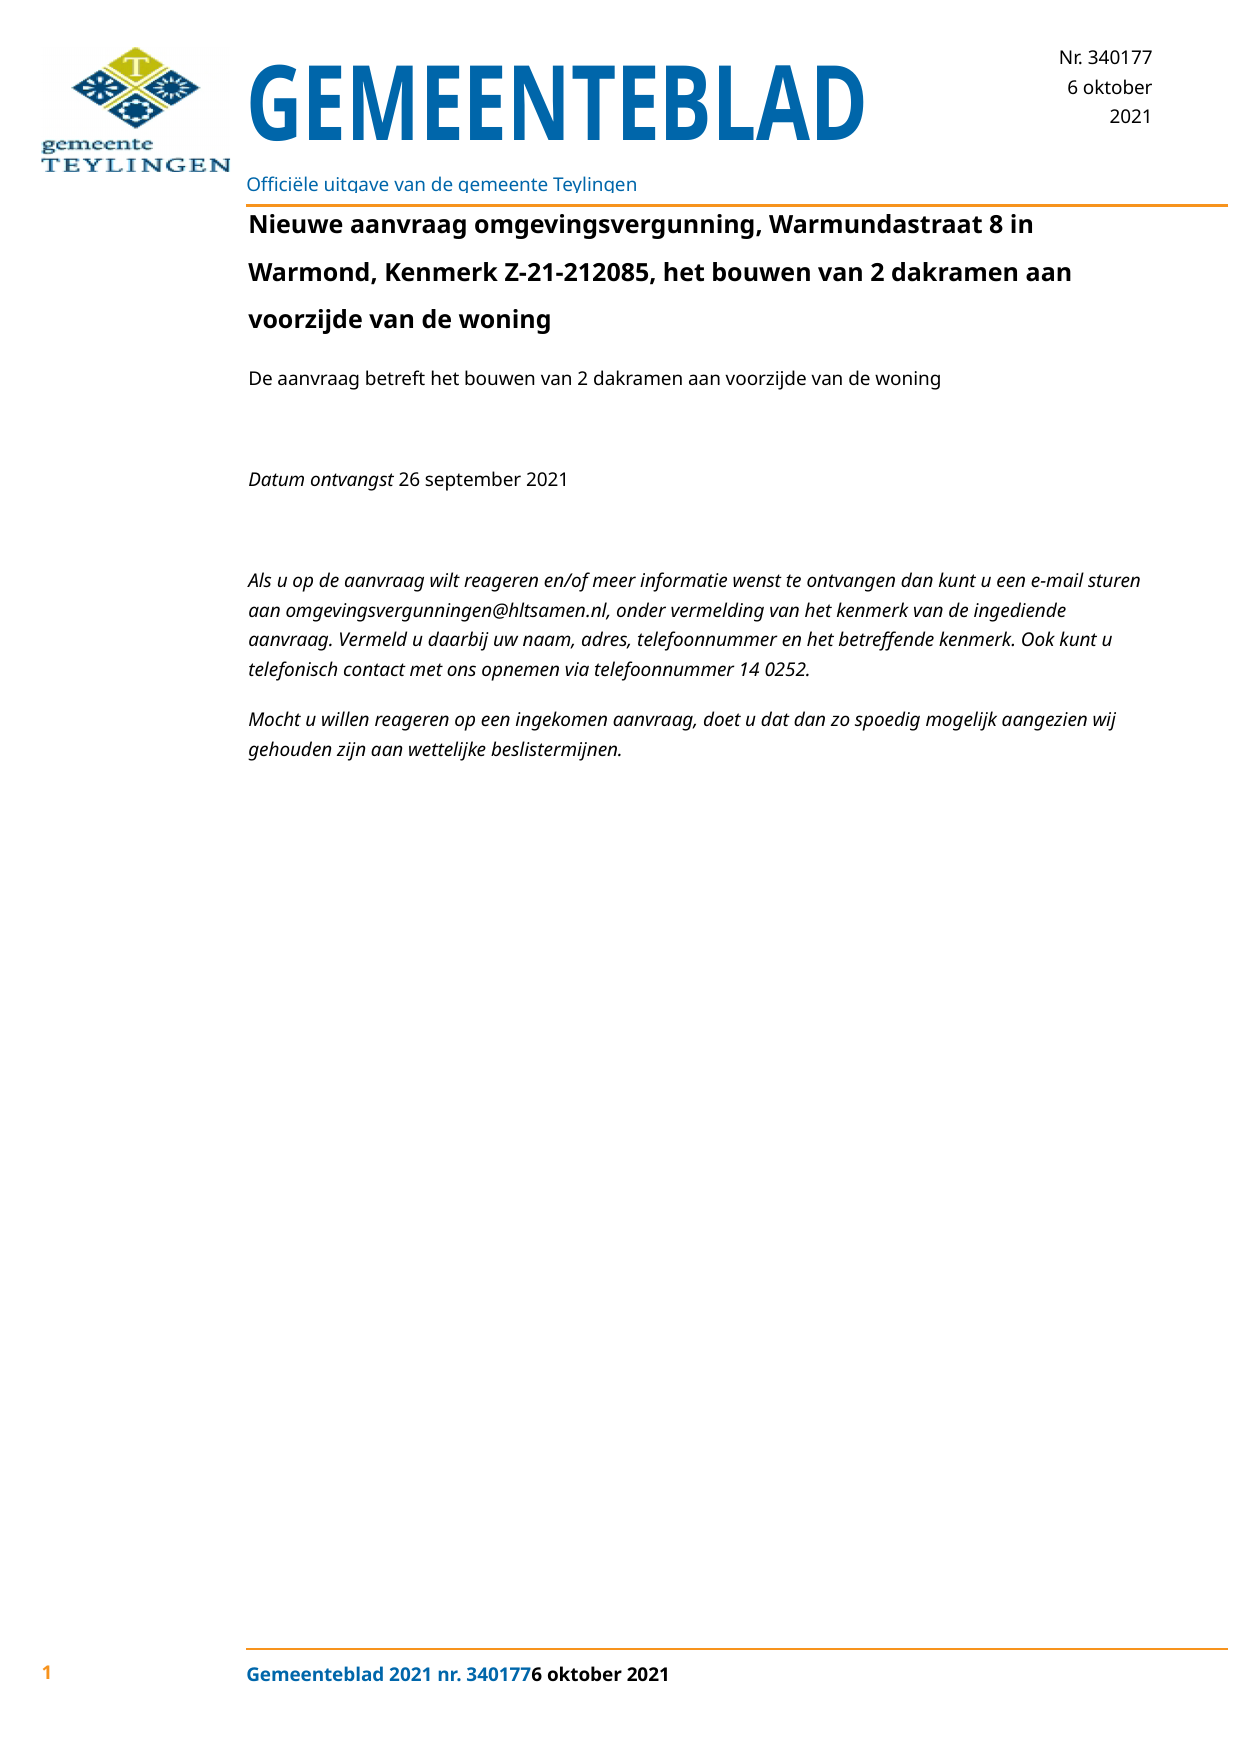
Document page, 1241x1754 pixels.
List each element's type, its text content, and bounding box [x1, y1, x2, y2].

text Als u op de aanvraag wilt reageren en/of meer informatie wenst te ontvangen dan kunt u een e-mail sturen aan omgevingsvergunningen@hltsamen.nl, onder vermelding van het kenmerk van de ingediende aanvraag. Vermeld u daarbij uw naam, adres, telefoonnummer en het betreffende kenmerk. Ook kunt u telefonisch contact met ons opnemen via telefoonnummer 14 0252. [248, 567, 1152, 682]
text Datum ontvangst 26 september 2021 [248, 466, 1152, 492]
text Nieuwe aanvraag omgevingsvergunning, Warmundastraat 8 in Warmond, Kenmerk Z-21-212085, het bouwen van 2 dakramen aan voorzijde van de woning [248, 207, 1152, 336]
picture [41, 47, 231, 172]
text De aanvraag betreft het bouwen van 2 dakramen aan voorzijde van de woning [248, 366, 1152, 391]
text Mocht u willen reageren op een ingekomen aanvraag, doet u dat dan zo spoedig mogelijk aangezien wij gehouden zijn aan wettelijke beslistermijnen. [248, 706, 1152, 762]
